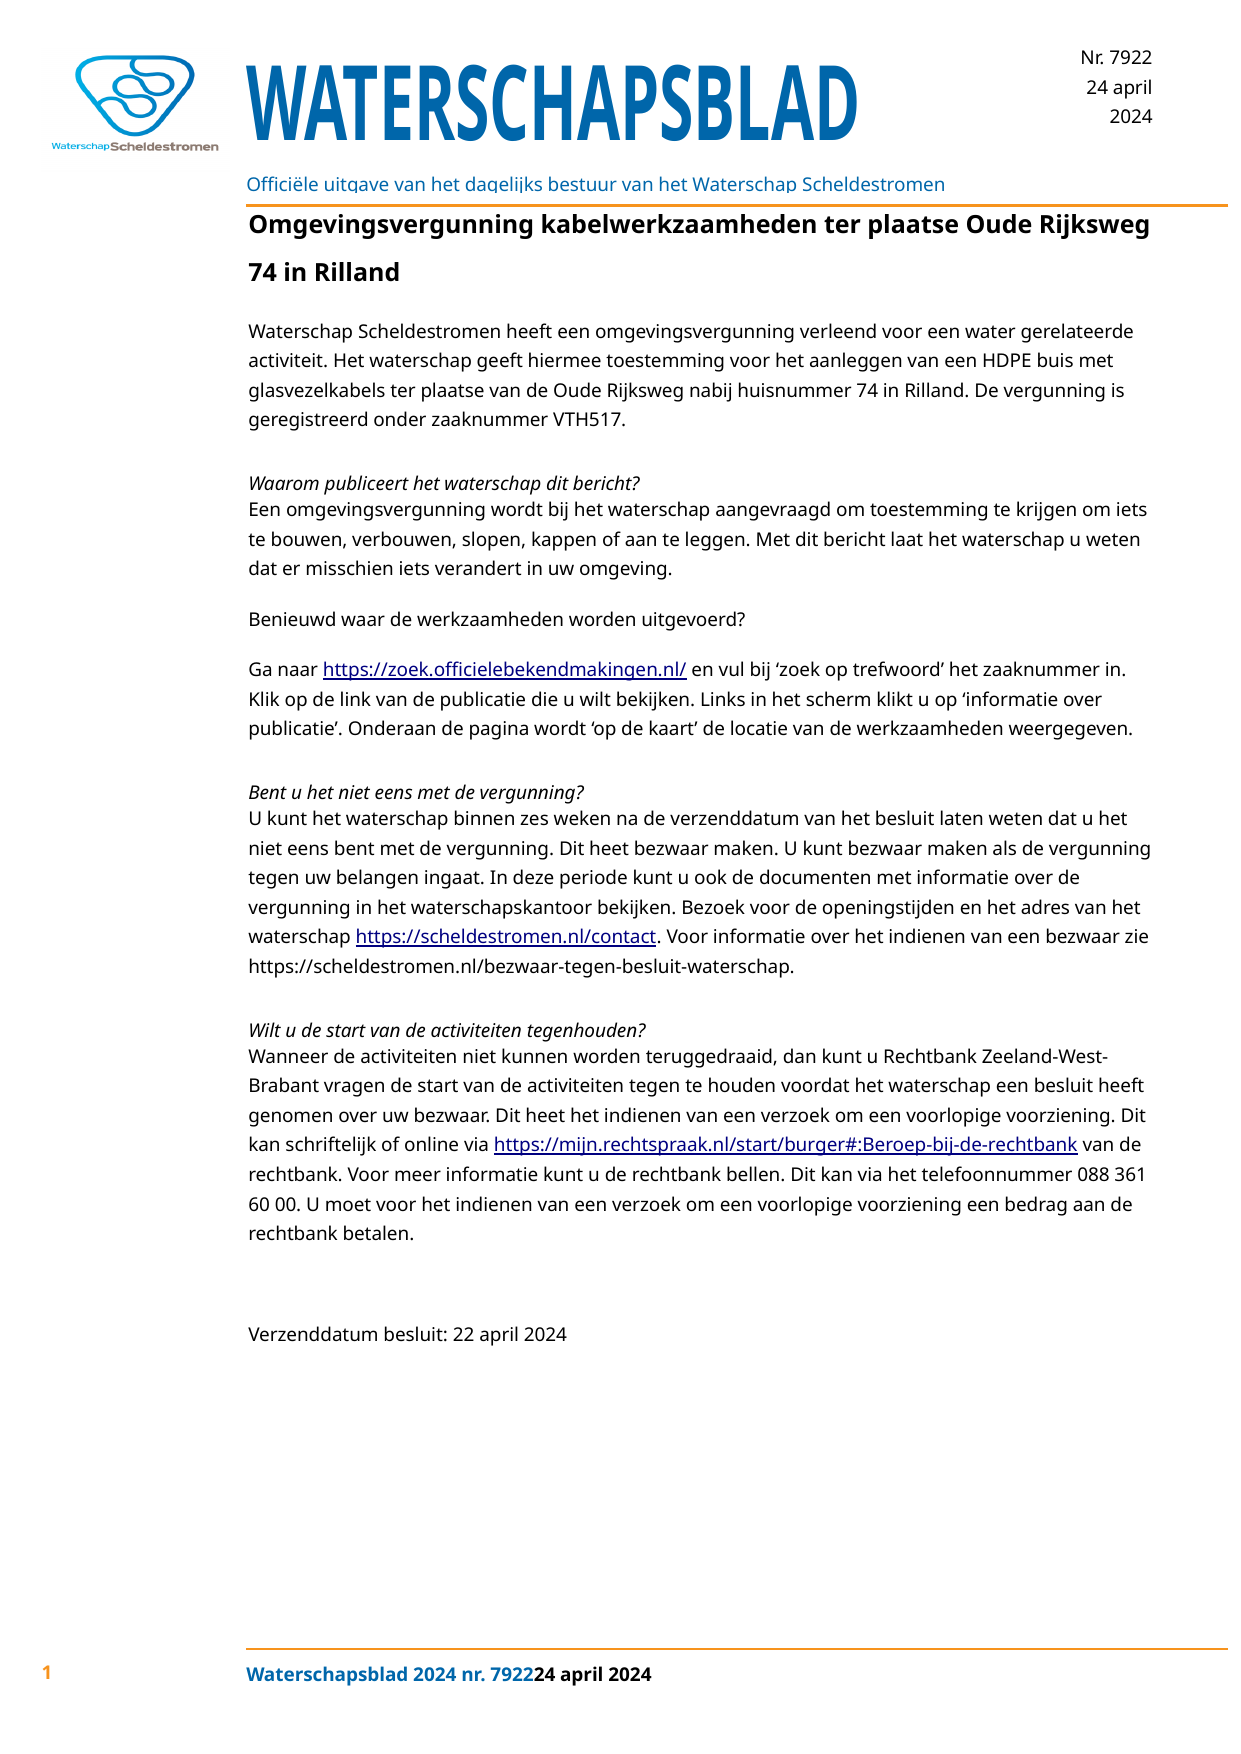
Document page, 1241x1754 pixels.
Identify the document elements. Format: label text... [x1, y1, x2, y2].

text Waterschap Scheldestromen heeft een omgevingsvergunning verleend voor een water gerelateerde activiteit. Het waterschap geeft hiermee toestemming voor het aanleggen van een HDPE buis met glasvezelkabels ter plaatse van de Oude Rijksweg nabij huisnummer 74 in Rilland. De vergunning is geregistreerd onder zaaknummer VTH517. [248, 318, 1152, 432]
text Benieuwd waar de werkzaamheden worden uitgevoerd? [248, 606, 1152, 632]
text Een omgevingsvergunning wordt bij het waterschap aangevraagd om toestemming te krijgen om iets te bouwen, verbouwen, slopen, kappen of aan te leggen. Met dit bericht laat het waterschap u weten dat er misschien iets verandert in uw omgeving. [248, 496, 1152, 581]
picture [41, 47, 231, 172]
text Waarom publiceert het waterschap dit bericht? [248, 471, 1152, 496]
text Wanneer de activiteiten niet kunnen worden teruggedraaid, dan kunt u Rechtbank Zeeland-West-Brabant vragen de start van de activiteiten tegen te houden voordat het waterschap een besluit heeft genomen over uw bezwaar. Dit heet het indienen van een verzoek om een voorlopige voorziening. Dit kan schriftelijk of online via https://mijn.rechtspraak.nl/start/burger#:Beroep-bij-de-rechtbank van de rechtbank. Voor meer informatie kunt u de rechtbank bellen. Dit kan via het telefoonnummer 088 361 60 00. U moet voor het indienen van een verzoek om een voorlopige voorziening een bedrag aan de rechtbank betalen. [248, 1043, 1152, 1246]
text Bent u het niet eens met de vergunning? [248, 779, 1152, 805]
text Wilt u de start van de activiteiten tegenhouden? [248, 1017, 1152, 1043]
text Ga naar https://zoek.officielebekendmakingen.nl/ en vul bij ‘zoek op trefwoord’ het zaaknummer in. Klik op de link van de publicatie die u wilt bekijken. Links in het scherm klikt u op ‘informatie over publicatie’. Onderaan de pagina wordt ‘op de kaart’ de locatie van de werkzaamheden weergegeven. [248, 656, 1152, 741]
text Omgevingsvergunning kabelwerkzaamheden ter plaatse Oude Rijksweg 74 in Rilland [248, 207, 1152, 288]
text U kunt het waterschap binnen zes weken na de verzenddatum van het besluit laten weten dat u het niet eens bent met de vergunning. Dit heet bezwaar maken. U kunt bezwaar maken als de vergunning tegen uw belangen ingaat. In deze periode kunt u ook de documenten met informatie over de vergunning in het waterschapskantoor bekijken. Bezoek voor de openingstijden en het adres van het waterschap https://scheldestromen.nl/contact. Voor informatie over het indienen van een bezwaar zie https://scheldestromen.nl/bezwaar-tegen-besluit-waterschap. [248, 805, 1152, 979]
text Verzenddatum besluit: 22 april 2024 [248, 1321, 1152, 1347]
